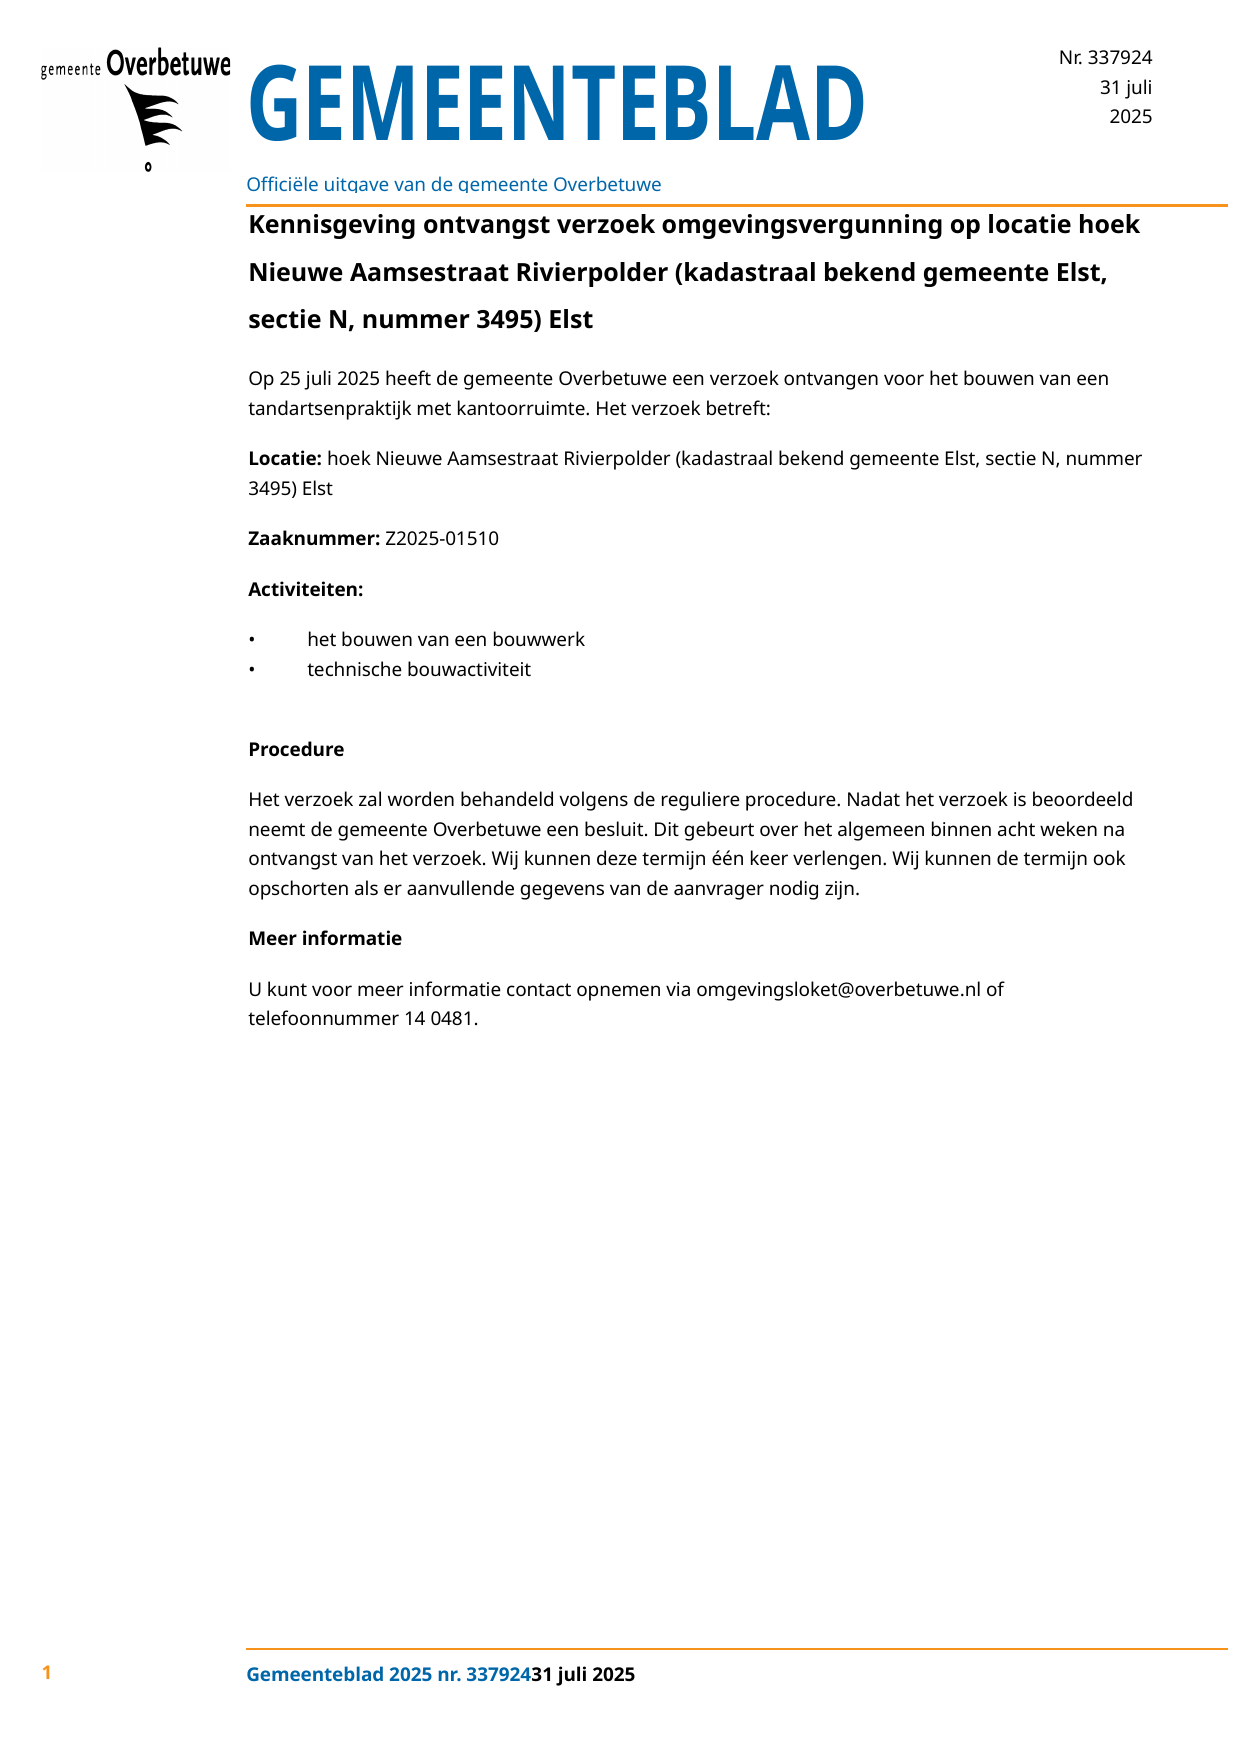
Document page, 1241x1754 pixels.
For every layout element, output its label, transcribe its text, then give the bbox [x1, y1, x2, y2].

text Het verzoek zal worden behandeld volgens de reguliere procedure. Nadat het verzoek is beoordeeld neemt de gemeente Overbetuwe een besluit. Dit gebeurt over het algemeen binnen acht weken na ontvangst van het verzoek. Wij kunnen deze termijn één keer verlengen. Wij kunnen de termijn ook opschorten als er aanvullende gegevens van de aanvrager nodig zijn. [248, 786, 1152, 901]
list het bouwen van een bouwwerk [248, 626, 1152, 652]
text Procedure [248, 736, 1152, 762]
picture [41, 47, 231, 172]
text Activiteiten: [248, 576, 1152, 602]
text Zaaknummer: Z2025-01510 [248, 526, 1152, 551]
text U kunt voor meer informatie contact opnemen via omgevingsloket@overbetuwe.nl of telefoonnummer 14 0481. [248, 976, 1152, 1031]
text Locatie: hoek Nieuwe Aamsestraat Rivierpolder (kadastraal bekend gemeente Elst, sectie N, nummer 3495) Elst [248, 446, 1152, 501]
text Meer informatie [248, 926, 1152, 951]
text Kennisgeving ontvangst verzoek omgevingsvergunning op locatie hoek Nieuwe Aamsestraat Rivierpolder (kadastraal bekend gemeente Elst, sectie N, nummer 3495) Elst [248, 207, 1152, 336]
list technische bouwactiviteit [248, 656, 1152, 682]
text Op 25 juli 2025 heeft de gemeente Overbetuwe een verzoek ontvangen voor het bouwen van een tandartsenpraktijk met kantoorruimte. Het verzoek betreft: [248, 366, 1152, 421]
